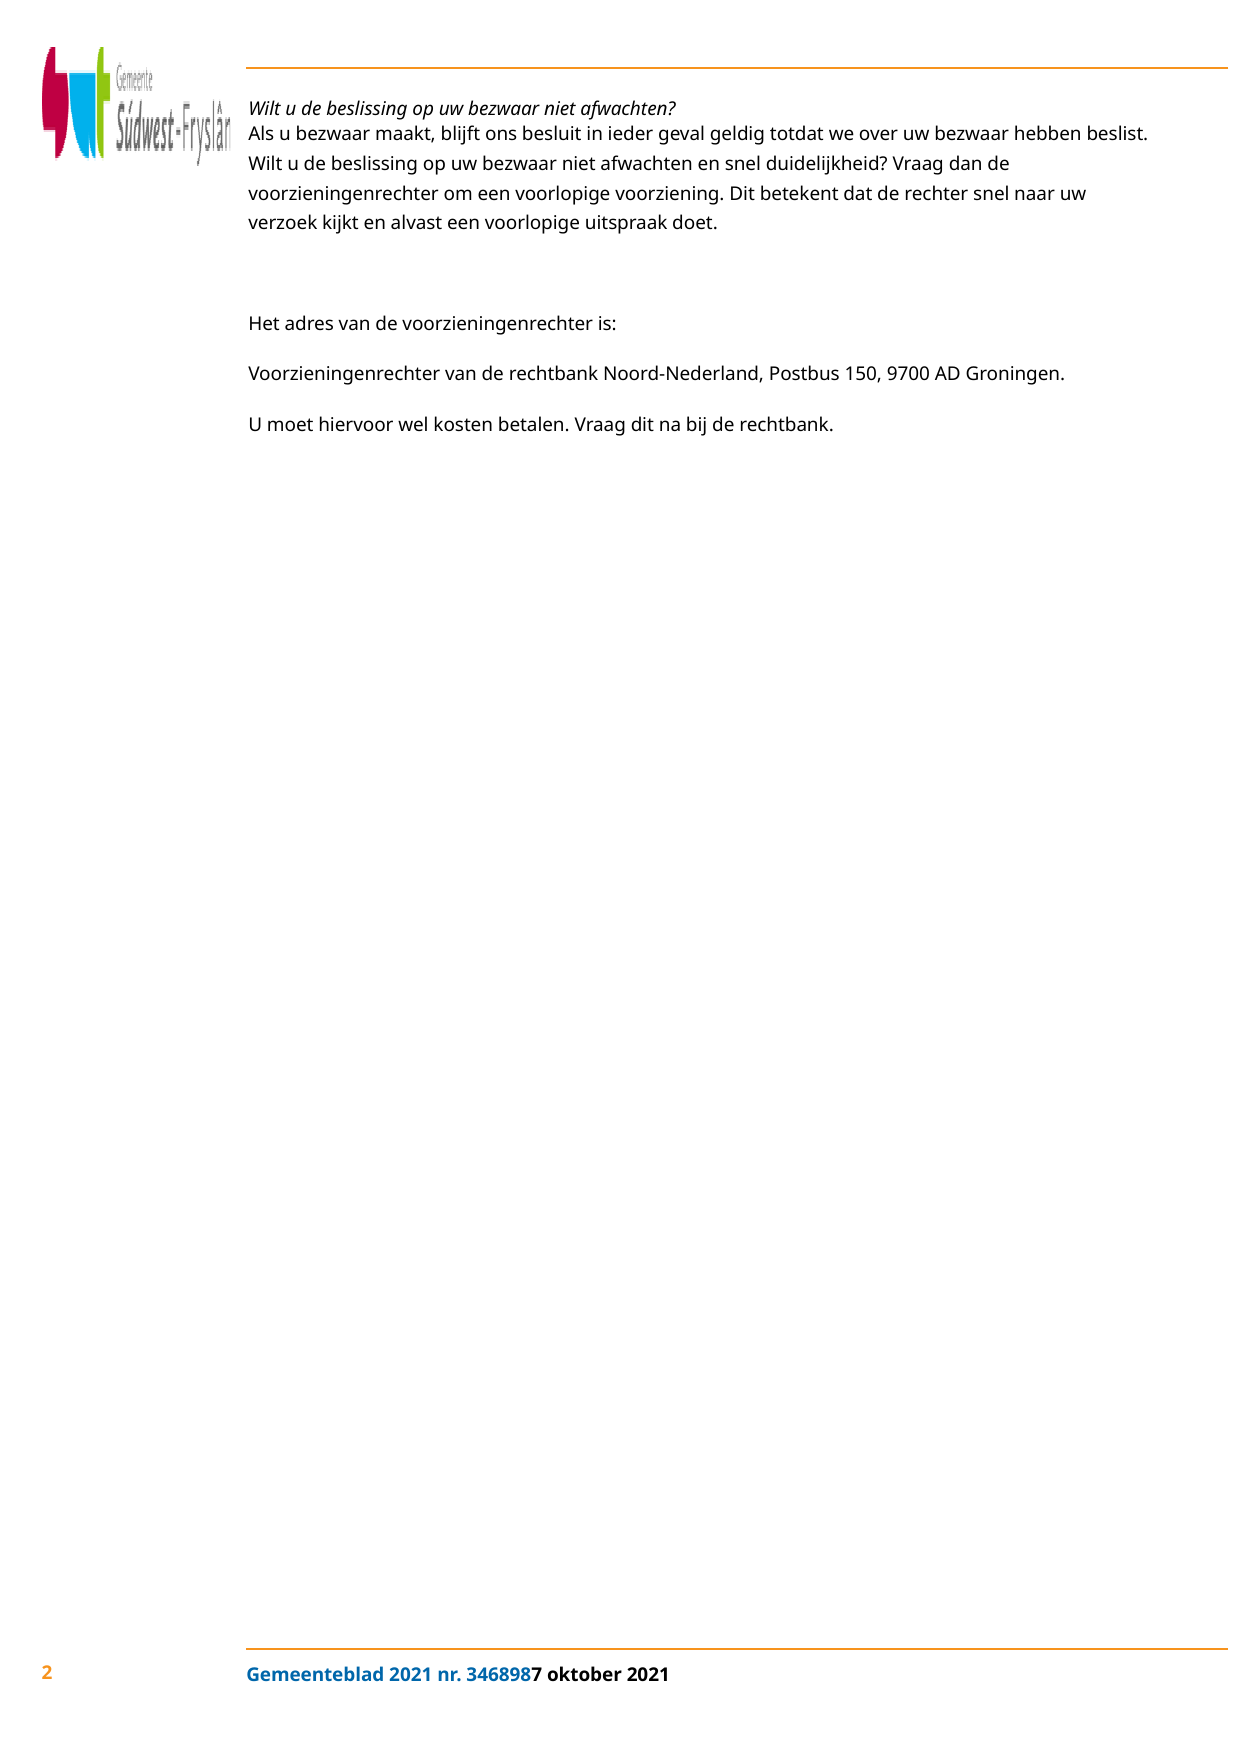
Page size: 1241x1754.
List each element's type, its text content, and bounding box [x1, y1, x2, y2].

text Het adres van de voorzieningenrechter is: [248, 310, 1152, 336]
text U moet hiervoor wel kosten betalen. Vraag dit na bij de rechtbank. [248, 411, 1152, 437]
text Voorzieningenrechter van de rechtbank Noord-Nederland, Postbus 150, 9700 AD Groningen. [248, 361, 1152, 386]
picture [41, 47, 231, 172]
text Wilt u de beslissing op uw bezwaar niet afwachten? [248, 95, 1152, 121]
text Als u bezwaar maakt, blijft ons besluit in ieder geval geldig totdat we over uw bezwaar hebben beslist. Wilt u de beslissing op uw bezwaar niet afwachten en snel duidelijkheid? Vraag dan de voorzieningenrechter om een voorlopige voorziening. Dit betekent dat de rechter snel naar uw verzoek kijkt en alvast een voorlopige uitspraak doet. [248, 121, 1152, 235]
